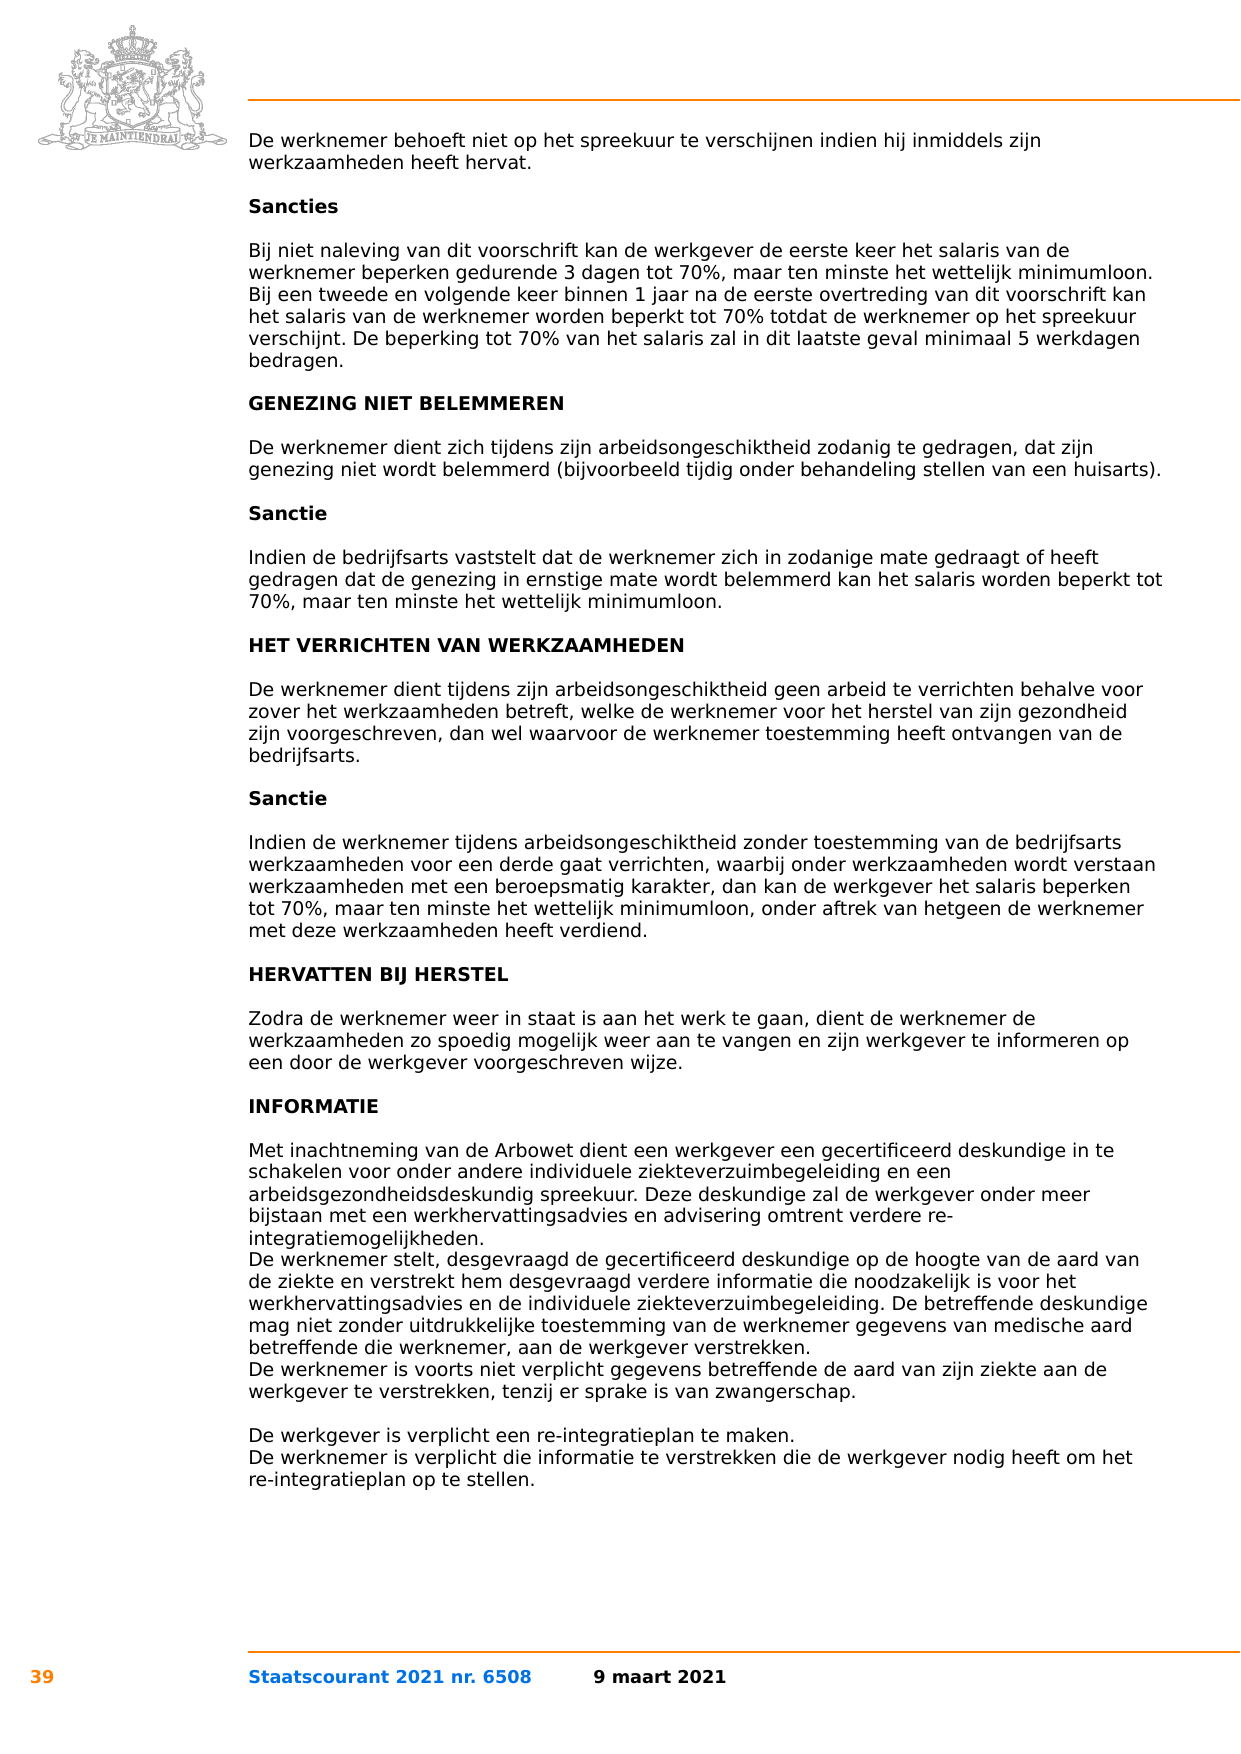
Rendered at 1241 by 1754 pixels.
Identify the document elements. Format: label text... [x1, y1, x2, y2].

subtitle INFORMATIE [248, 1096, 1163, 1118]
text Bij niet naleving van dit voorschrift kan de werkgever de eerste keer het salaris van de werknemer beperken gedurende 3 dagen tot 70%, maar ten minste het wettelijk minimumloon. Bij een tweede en volgende keer binnen 1 jaar na de eerste overtreding van dit voorschrift kan het salaris van de werknemer worden beperkt tot 70% totdat de werknemer op het spreekuur verschijnt. De beperking tot 70% van het salaris zal in dit laatste geval minimaal 5 werkdagen bedragen. [248, 239, 1163, 371]
text De werknemer dient zich tijdens zijn arbeidsongeschiktheid zodanig te gedragen, dat zijn genezing niet wordt belemmerd (bijvoorbeeld tijdig onder behandeling stellen van een huisarts). [248, 437, 1163, 481]
text De werknemer stelt, desgevraagd de gecertificeerd deskundige op de hoogte van de aard van de ziekte en verstrekt hem desgevraagd verdere informatie die noodzakelijk is voor het werkhervattingsadvies en de individuele ziekteverzuimbegeleiding. De betreffende deskundige mag niet zonder uitdrukkelijke toestemming van de werknemer gegevens van medische aard betreffende die werknemer, aan de werkgever verstrekken. [248, 1249, 1163, 1359]
subtitle Sanctie [248, 503, 1163, 525]
subtitle HERVATTEN BIJ HERSTEL [248, 964, 1163, 986]
text Indien de bedrijfsarts vaststelt dat de werknemer zich in zodanige mate gedraagt of heeft gedragen dat de genezing in ernstige mate wordt belemmerd kan het salaris worden beperkt tot 70%, maar ten minste het wettelijk minimumloon. [248, 547, 1163, 613]
text De werknemer dient tijdens zijn arbeidsongeschiktheid geen arbeid te verrichten behalve voor zover het werkzaamheden betreft, welke de werknemer voor het herstel van zijn gezondheid zijn voorgeschreven, dan wel waarvoor de werknemer toestemming heeft ontvangen van de bedrijfsarts. [248, 678, 1163, 766]
text De werkgever is verplicht een re-integratieplan te maken. [248, 1425, 1163, 1447]
subtitle HET VERRICHTEN VAN WERKZAAMHEDEN [248, 635, 1163, 657]
text De werknemer behoeft niet op het spreekuur te verschijnen indien hij inmiddels zijn werkzaamheden heeft hervat. [248, 130, 1163, 174]
subtitle GENEZING NIET BELEMMEREN [248, 393, 1163, 415]
text De werknemer is voorts niet verplicht gegevens betreffende de aard van zijn ziekte aan de werkgever te verstrekken, tenzij er sprake is van zwangerschap. [248, 1359, 1163, 1403]
picture [38, 25, 227, 150]
text De werknemer is verplicht die informatie te verstrekken die de werkgever nodig heeft om het re-integratieplan op te stellen. [248, 1447, 1163, 1491]
text Indien de werknemer tijdens arbeidsongeschiktheid zonder toestemming van de bedrijfsarts werkzaamheden voor een derde gaat verrichten, waarbij onder werkzaamheden wordt verstaan werkzaamheden met een beroepsmatig karakter, dan kan de werkgever het salaris beperken tot 70%, maar ten minste het wettelijk minimumloon, onder aftrek van hetgeen de werknemer met deze werkzaamheden heeft verdiend. [248, 832, 1163, 942]
text Zodra de werknemer weer in staat is aan het werk te gaan, dient de werknemer de werkzaamheden zo spoedig mogelijk weer aan te vangen en zijn werkgever te informeren op een door de werkgever voorgeschreven wijze. [248, 1008, 1163, 1074]
text Met inachtneming van de Arbowet dient een werkgever een gecertificeerd deskundige in te schakelen voor onder andere individuele ziekteverzuimbegeleiding en een arbeidsgezondheidsdeskundig spreekuur. Deze deskundige zal de werkgever onder meer bijstaan met een werkhervattingsadvies en advisering omtrent verdere re-integratiemogelijkheden. [248, 1139, 1163, 1249]
subtitle Sancties [248, 196, 1163, 218]
subtitle Sanctie [248, 788, 1163, 810]
